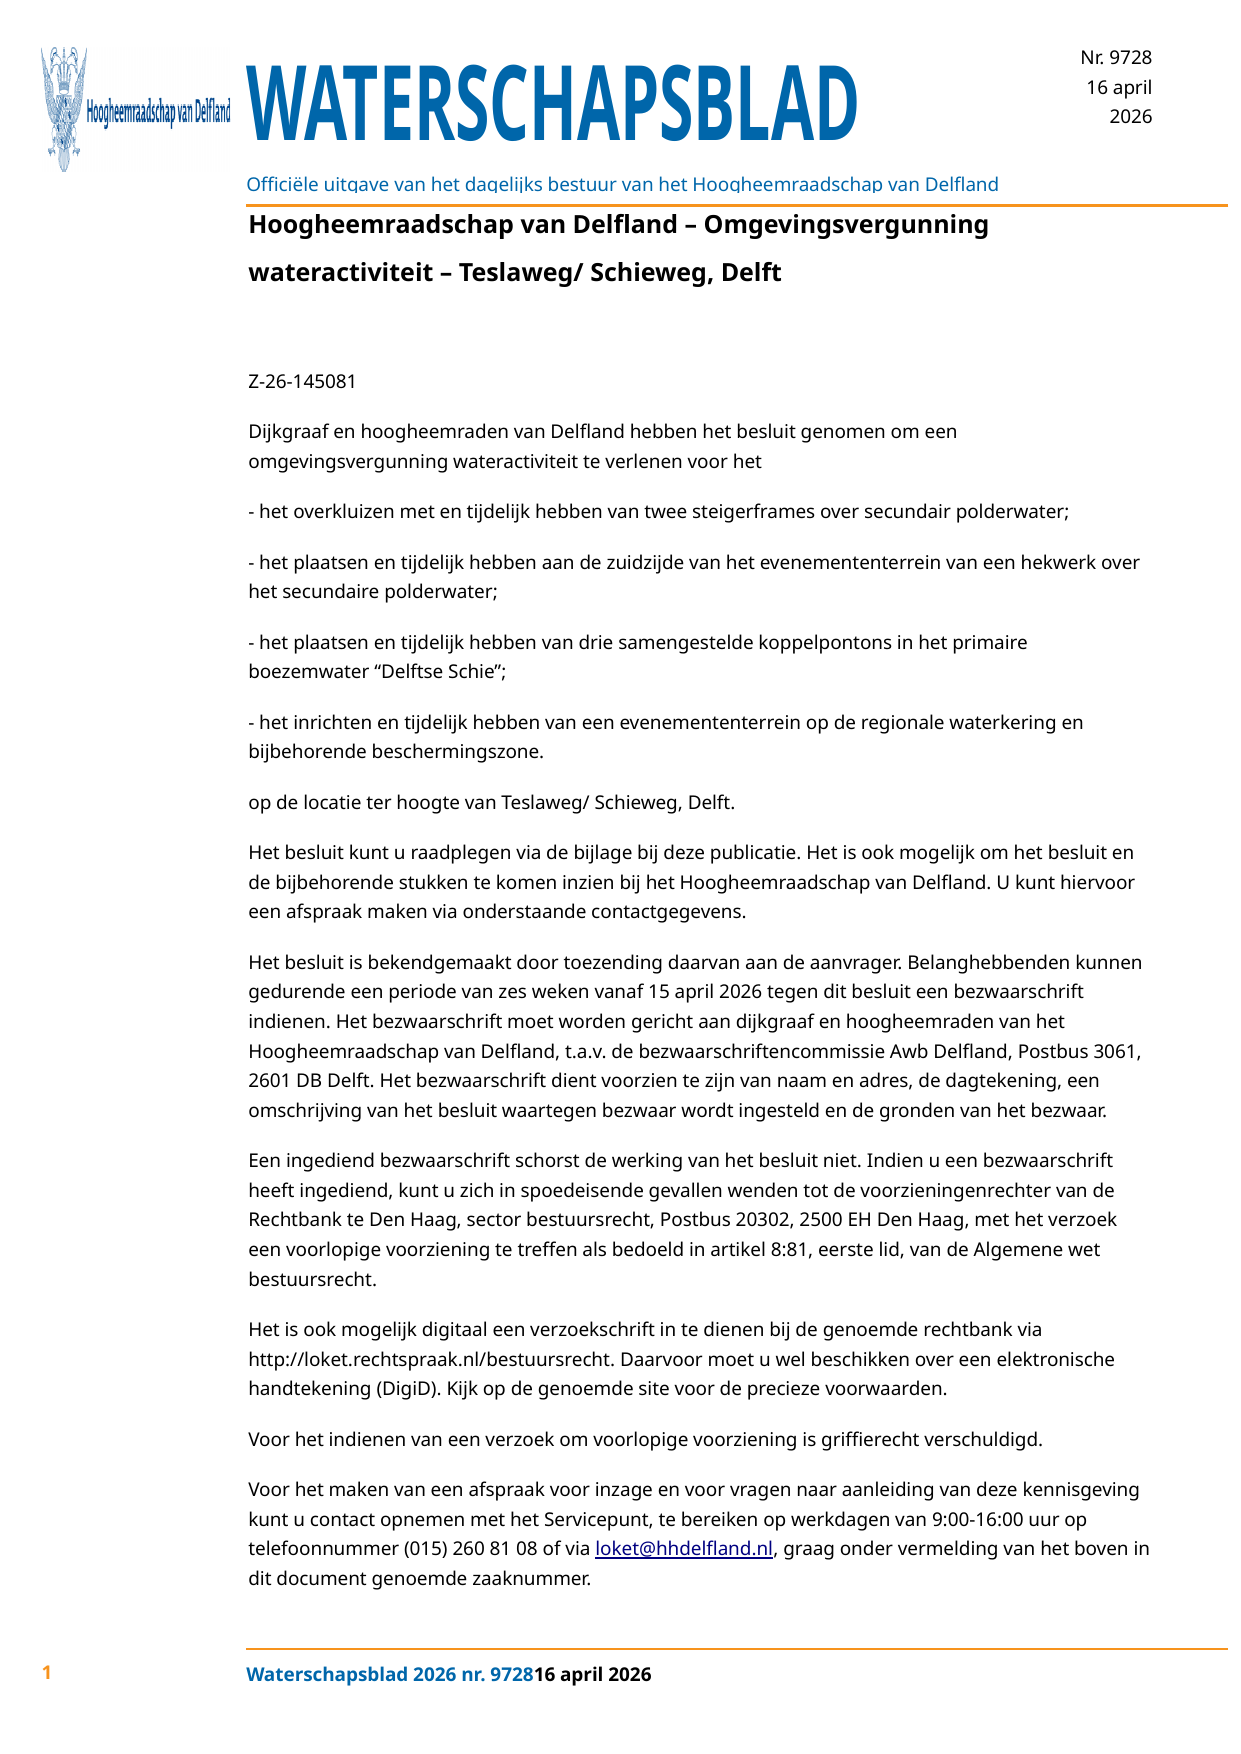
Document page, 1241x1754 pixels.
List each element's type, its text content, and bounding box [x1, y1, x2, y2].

text - het plaatsen en tijdelijk hebben aan de zuidzijde van het evenemententerrein van een hekwerk over het secundaire polderwater; [248, 549, 1152, 604]
text Dijkgraaf en hoogheemraden van Delfland hebben het besluit genomen om een omgevingsvergunning wateractiviteit te verlenen voor het [248, 419, 1152, 474]
text - het overkluizen met en tijdelijk hebben van twee steigerframes over secundair polderwater; [248, 499, 1152, 524]
text Een ingediend bezwaarschrift schorst de werking van het besluit niet. Indien u een bezwaarschrift heeft ingediend, kunt u zich in spoedeisende gevallen wenden tot de voorzieningenrechter van de Rechtbank te Den Haag, sector bestuursrecht, Postbus 20302, 2500 EH Den Haag, met het verzoek een voorlopige voorziening te treffen als bedoeld in artikel 8:81, eerste lid, van de Algemene wet bestuursrecht. [248, 1147, 1152, 1292]
text - het plaatsen en tijdelijk hebben van drie samengestelde koppelpontons in het primaire boezemwater “Delftse Schie”; [248, 629, 1152, 684]
text Hoogheemraadschap van Delfland – Omgevingsvergunning wateractiviteit – Teslaweg/ Schieweg, Delft [248, 207, 1152, 288]
text op de locatie ter hoogte van Teslaweg/ Schieweg, Delft. [248, 789, 1152, 815]
text - het inrichten en tijdelijk hebben van een evenemententerrein op de regionale waterkering en bijbehorende beschermingszone. [248, 709, 1152, 764]
text Voor het indienen van een verzoek om voorlopige voorziening is griffierecht verschuldigd. [248, 1426, 1152, 1452]
text Voor het maken van een afspraak voor inzage en voor vragen naar aanleiding van deze kennisgeving kunt u contact opnemen met het Servicepunt, te bereiken op werkdagen van 9:00-16:00 uur op telefoonnummer (015) 260 81 08 of via loket@hhdelfland.nl, graag onder vermelding van het boven in dit document genoemde zaaknummer. [248, 1476, 1152, 1591]
text Het is ook mogelijk digitaal een verzoekschrift in te dienen bij de genoemde rechtbank via http://loket.rechtspraak.nl/bestuursrecht. Daarvoor moet u wel beschikken over een elektronische handtekening (DigiD). Kijk op de genoemde site voor de precieze voorwaarden. [248, 1316, 1152, 1401]
text Het besluit is bekendgemaakt door toezending daarvan aan de aanvrager. Belanghebbenden kunnen gedurende een periode van zes weken vanaf 15 april 2026 tegen dit besluit een bezwaarschrift indienen. Het bezwaarschrift moet worden gericht aan dijkgraaf en hoogheemraden van het Hoogheemraadschap van Delfland, t.a.v. de bezwaarschriftencommissie Awb Delfland, Postbus 3061, 2601 DB Delft. Het bezwaarschrift dient voorzien te zijn van naam en adres, de dagtekening, een omschrijving van het besluit waartegen bezwaar wordt ingesteld en de gronden van het bezwaar. [248, 949, 1152, 1123]
picture [41, 47, 231, 172]
text Het besluit kunt u raadplegen via de bijlage bij deze publicatie. Het is ook mogelijk om het besluit en de bijbehorende stukken te komen inzien bij het Hoogheemraadschap van Delfland. U kunt hiervoor een afspraak maken via onderstaande contactgegevens. [248, 839, 1152, 924]
text Z-26-145081 [248, 368, 1152, 394]
